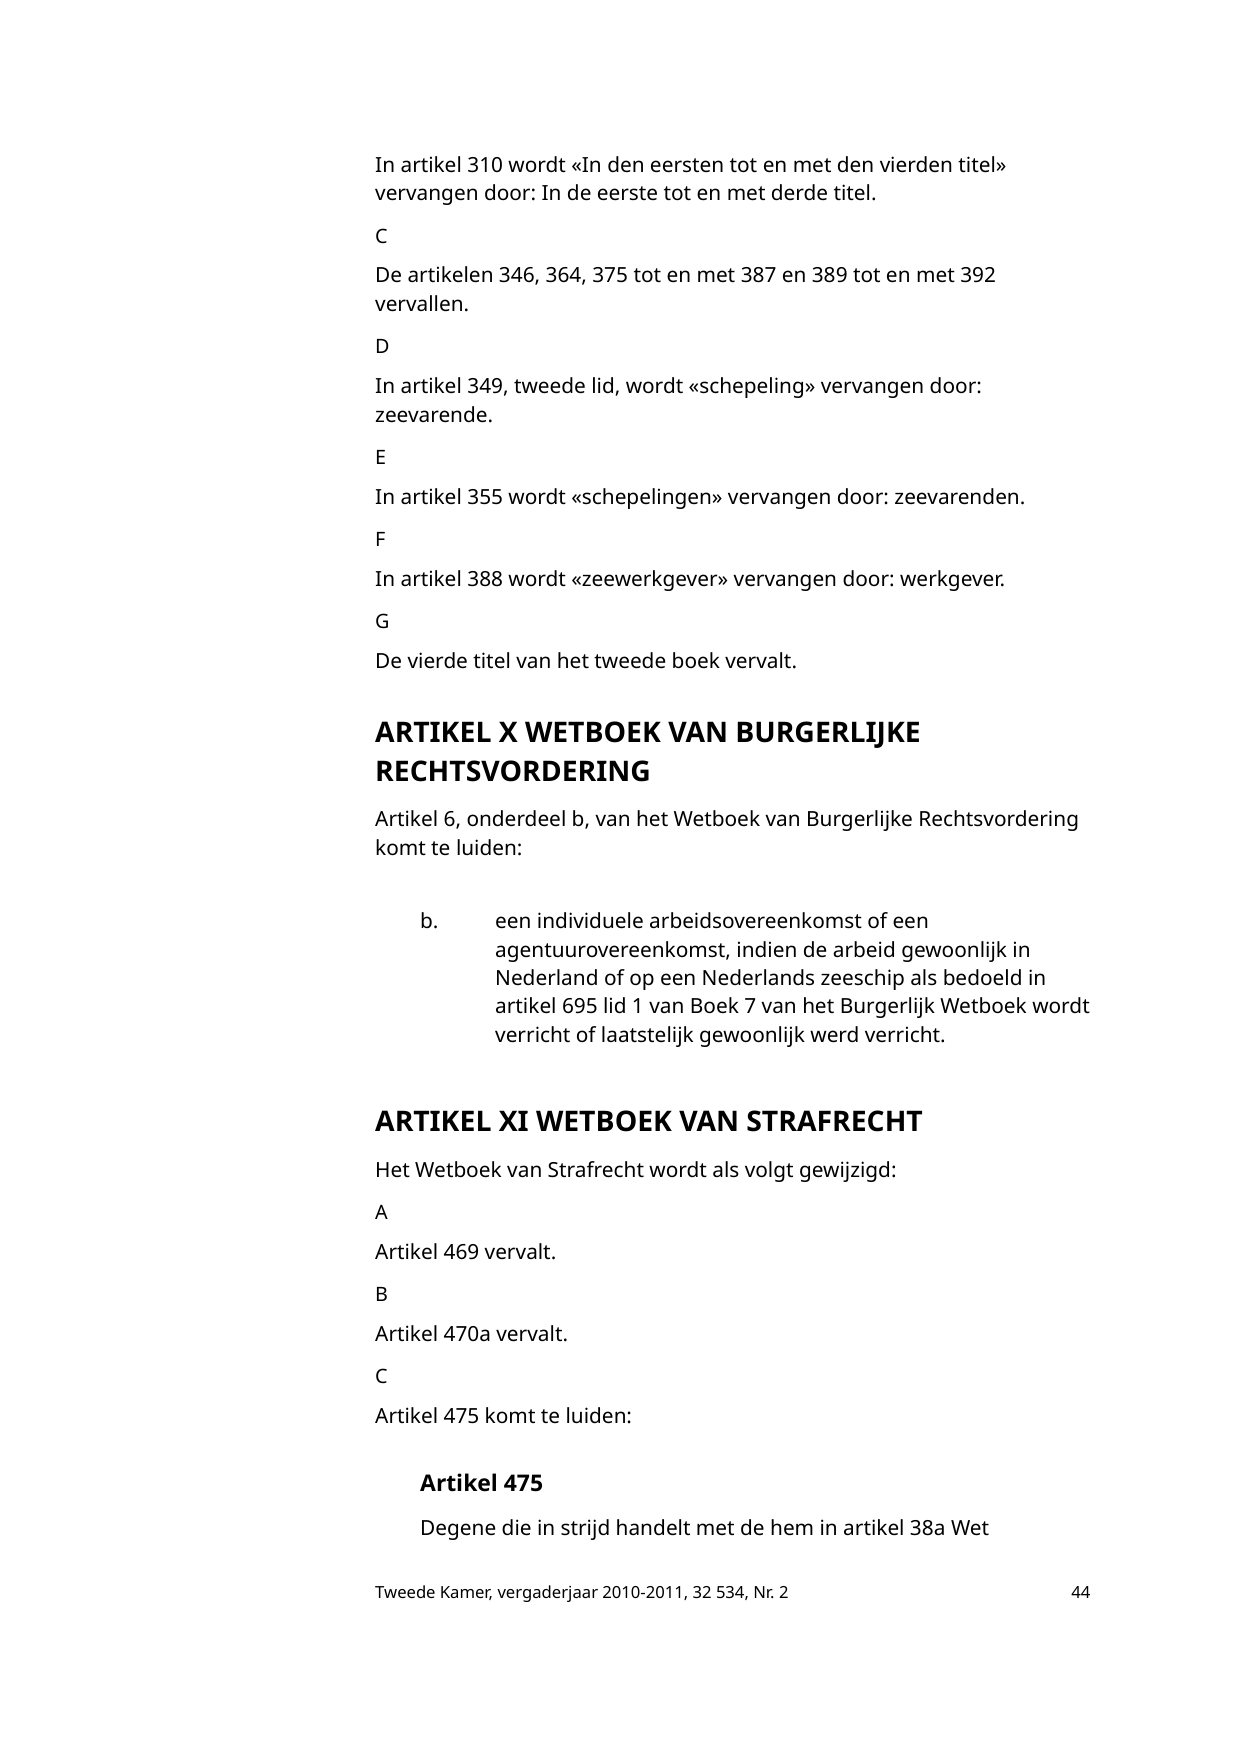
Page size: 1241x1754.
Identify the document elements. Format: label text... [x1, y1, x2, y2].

list een individuele arbeidsovereenkomst of een agentuurovereenkomst, indien de arbeid gewoonlijk in Nederland of op een Nederlands zeeschip als bedoeld in artikel 695 lid 1 van Boek 7 van het Burgerlijk Wetboek wordt verricht of laatstelijk gewoonlijk werd verricht. [420, 906, 1090, 1048]
text Artikel 475 komt te luiden: [375, 1401, 1090, 1430]
text In artikel 349, tweede lid, wordt «schepeling» vervangen door: zeevarende. [375, 371, 1090, 428]
subtitle ARTIKEL XI WETBOEK VAN STRAFRECHT [375, 1101, 1090, 1140]
text B [375, 1280, 1090, 1307]
text C [375, 222, 1090, 249]
subtitle Artikel 475 [420, 1467, 1090, 1498]
text E [375, 443, 1090, 470]
text D [375, 332, 1090, 359]
text C [375, 1362, 1090, 1389]
text Artikel 469 vervalt. [375, 1237, 1090, 1265]
text In artikel 388 wordt «zeewerkgever» vervangen door: werkgever. [375, 564, 1090, 592]
text Degene die in strijd handelt met de hem in artikel 38a Wet [420, 1513, 1090, 1542]
text In artikel 355 wordt «schepelingen» vervangen door: zeevarenden. [375, 482, 1090, 510]
subtitle ARTIKEL X WETBOEK VAN BURGERLIJKE RECHTSVORDERING [375, 712, 1090, 789]
text De vierde titel van het tweede boek vervalt. [375, 646, 1090, 675]
text A [375, 1198, 1090, 1225]
text G [375, 607, 1090, 634]
text Artikel 470a vervalt. [375, 1319, 1090, 1347]
text De artikelen 346, 364, 375 tot en met 387 en 389 tot en met 392 vervallen. [375, 261, 1090, 317]
text Artikel 6, onderdeel b, van het Wetboek van Burgerlijke Rechtsvordering komt te luiden: [375, 804, 1090, 861]
text Het Wetboek van Strafrecht wordt als volgt gewijzigd: [375, 1155, 1090, 1183]
text F [375, 525, 1090, 552]
text In artikel 310 wordt «In den eersten tot en met den vierden titel» vervangen door: In de eerste tot en met derde titel. [375, 150, 1090, 207]
